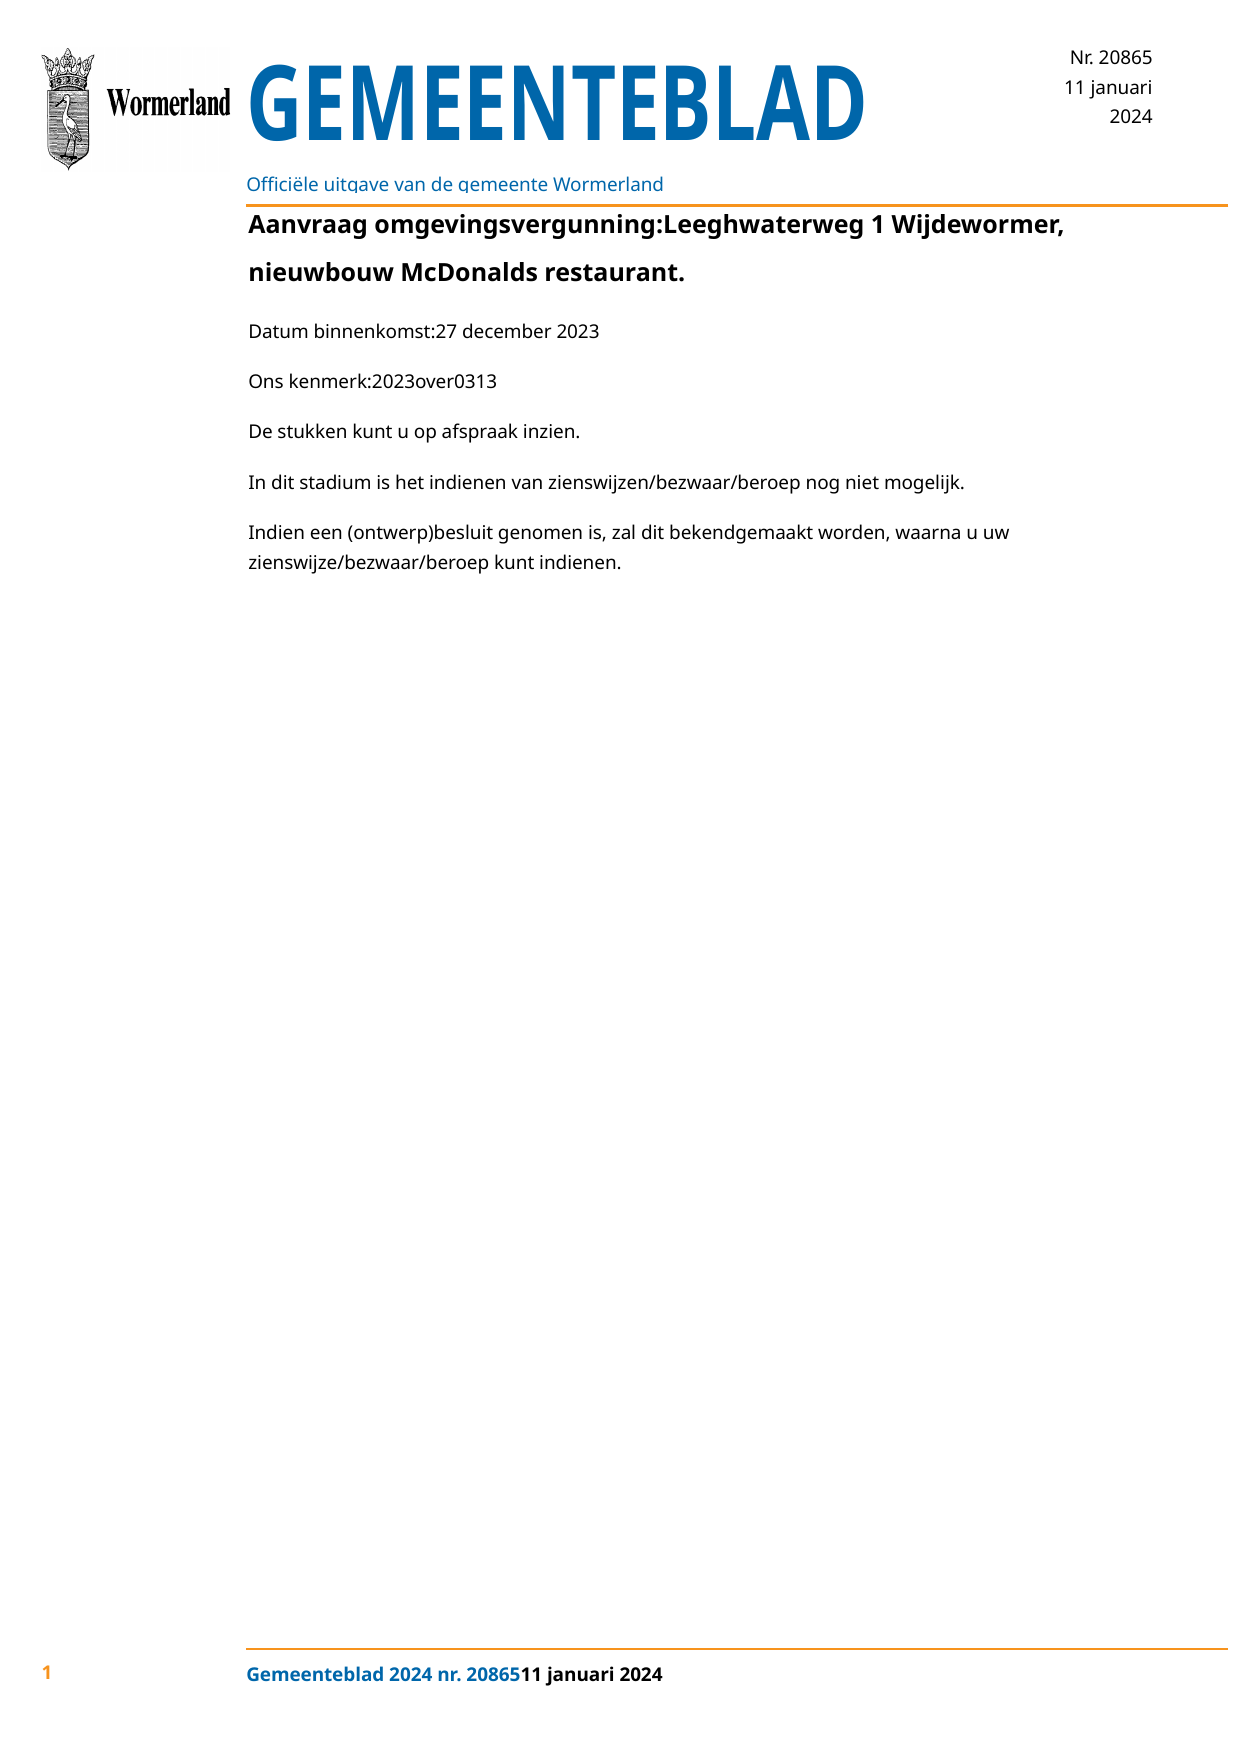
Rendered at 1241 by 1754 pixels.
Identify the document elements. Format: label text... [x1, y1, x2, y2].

text In dit stadium is het indienen van zienswijzen/bezwaar/beroep nog niet mogelijk. [248, 469, 1152, 495]
picture [41, 47, 231, 172]
text Indien een (ontwerp)besluit genomen is, zal dit bekendgemaakt worden, waarna u uw zienswijze/bezwaar/beroep kunt indienen. [248, 519, 1152, 575]
text Aanvraag omgevingsvergunning:Leeghwaterweg 1 Wijdewormer, nieuwbouw McDonalds restaurant. [248, 207, 1152, 288]
text De stukken kunt u op afspraak inzien. [248, 419, 1152, 444]
text Datum binnenkomst:27 december 2023 [248, 318, 1152, 344]
text Ons kenmerk:2023over0313 [248, 368, 1152, 394]
